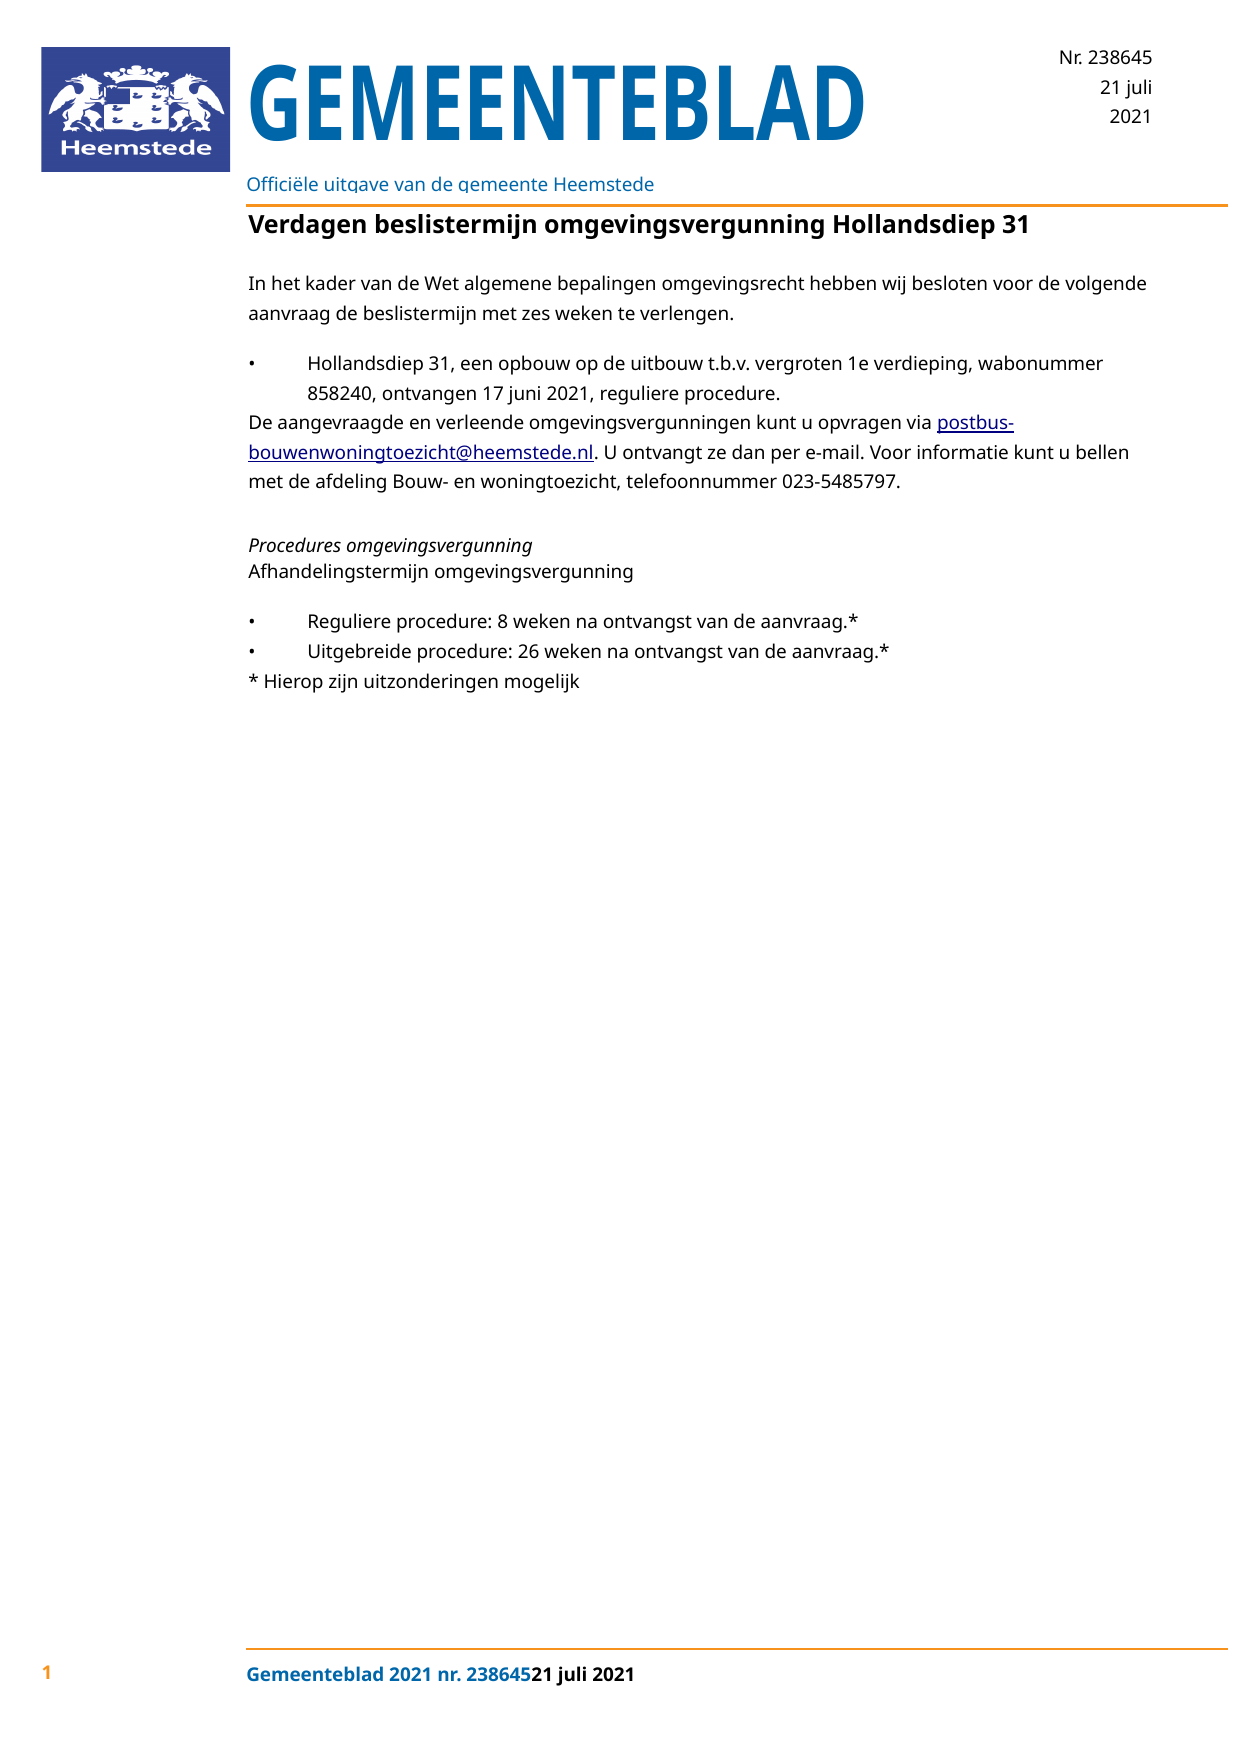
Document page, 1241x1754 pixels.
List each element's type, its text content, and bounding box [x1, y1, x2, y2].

text * Hierop zijn uitzonderingen mogelijk [248, 668, 1152, 694]
text Verdagen beslistermijn omgevingsvergunning Hollandsdiep 31 [248, 207, 1152, 241]
list Uitgebreide procedure: 26 weken na ontvangst van de aanvraag.* [248, 638, 1152, 664]
text Afhandelingstermijn omgevingsvergunning [248, 558, 1152, 584]
list Hollandsdiep 31, een opbouw op de uitbouw t.b.v. vergroten 1e verdieping, wabonummer 858240, ontvangen 17 juni 2021, reguliere procedure. [248, 350, 1152, 406]
text Procedures omgevingsvergunning [248, 533, 1152, 558]
text De aangevraagde en verleende omgevingsvergunningen kunt u opvragen via postbus-bouwenwoningtoezicht@heemstede.nl. U ontvangt ze dan per e-mail. Voor informatie kunt u bellen met de afdeling Bouw- en woningtoezicht, telefoonnummer 023-5485797. [248, 409, 1152, 494]
list Reguliere procedure: 8 weken na ontvangst van de aanvraag.* [248, 609, 1152, 634]
text In het kader van de Wet algemene bepalingen omgevingsrecht hebben wij besloten voor de volgende aanvraag de beslistermijn met zes weken te verlengen. [248, 270, 1152, 326]
picture [41, 47, 231, 172]
